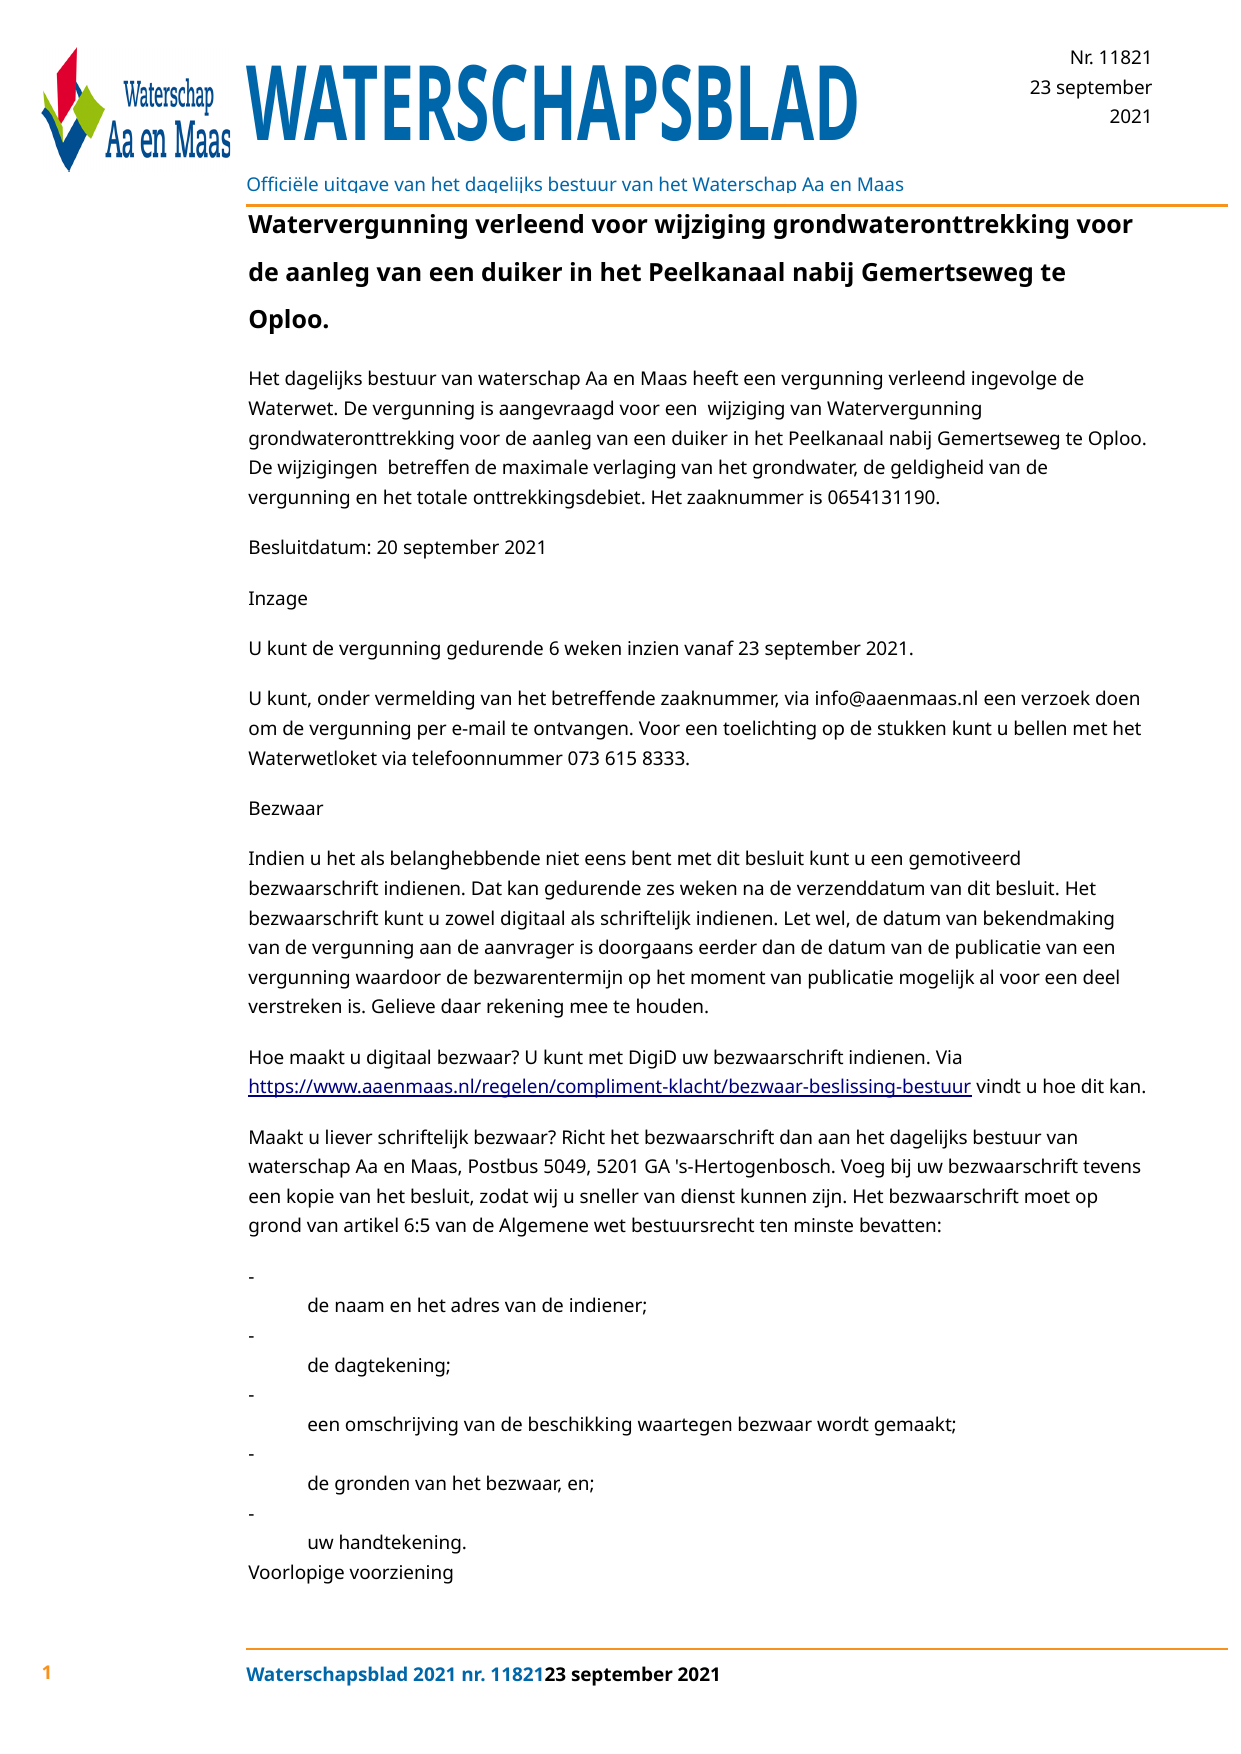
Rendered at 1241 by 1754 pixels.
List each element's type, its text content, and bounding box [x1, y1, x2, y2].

text Maakt u liever schriftelijk bezwaar? Richt het bezwaarschrift dan aan het dagelijks bestuur van waterschap Aa en Maas, Postbus 5049, 5201 GA 's-Hertogenbosch. Voeg bij uw bezwaarschrift tevens een kopie van het besluit, zodat wij u sneller van dienst kunnen zijn. Het bezwaarschrift moet op grond van artikel 6:5 van de Algemene wet bestuursrecht ten minste bevatten: [248, 1124, 1152, 1238]
text Indien u het als belanghebbende niet eens bent met dit besluit kunt u een gemotiveerd bezwaarschrift indienen. Dat kan gedurende zes weken na de verzenddatum van dit besluit. Het bezwaarschrift kunt u zowel digitaal als schriftelijk indienen. Let wel, de datum van bekendmaking van de vergunning aan de aanvrager is doorgaans eerder dan de datum van de publicatie van een vergunning waardoor de bezwarentermijn op het moment van publicatie mogelijk al voor een deel verstreken is. Gelieve daar rekening mee te houden. [248, 846, 1152, 1019]
picture [41, 47, 231, 172]
text Het dagelijks bestuur van waterschap Aa en Maas heeft een vergunning verleend ingevolge de Waterwet. De vergunning is aangevraagd voor een wijziging van Watervergunning grondwateronttrekking voor de aanleg van een duiker in het Peelkanaal nabij Gemertseweg te Oploo. De wijzigingen betreffen de maximale verlaging van het grondwater, de geldigheid van de vergunning en het totale onttrekkingsdebiet. Het zaaknummer is 0654131190. [248, 366, 1152, 509]
text U kunt, onder vermelding van het betreffende zaaknummer, via info@aaenmaas.nl een verzoek doen om de vergunning per e-mail te ontvangen. Voor een toelichting op de stukken kunt u bellen met het Waterwetloket via telefoonnummer 073 615 8333. [248, 686, 1152, 770]
list de dagtekening; [248, 1352, 1152, 1377]
text U kunt de vergunning gedurende 6 weken inzien vanaf 23 september 2021. [248, 635, 1152, 661]
list de gronden van het bezwaar, en; [248, 1470, 1152, 1496]
text Watervergunning verleend voor wijziging grondwateronttrekking voor de aanleg van een duiker in het Peelkanaal nabij Gemertseweg te Oploo. [248, 207, 1152, 336]
text Voorlopige voorziening [248, 1559, 1152, 1584]
text Besluitdatum: 20 september 2021 [248, 534, 1152, 560]
text Inzage [248, 585, 1152, 610]
text Hoe maakt u digitaal bezwaar? U kunt met DigiD uw bezwaarschrift indienen. Via https://www.aaenmaas.nl/regelen/compliment-klacht/bezwaar-beslissing-bestuur vindt u hoe dit kan. [248, 1044, 1152, 1099]
list een omschrijving van de beschikking waartegen bezwaar wordt gemaakt; [248, 1411, 1152, 1437]
list uw handtekening. [248, 1529, 1152, 1555]
list de naam en het adres van de indiener; [248, 1293, 1152, 1318]
text Bezwaar [248, 795, 1152, 821]
